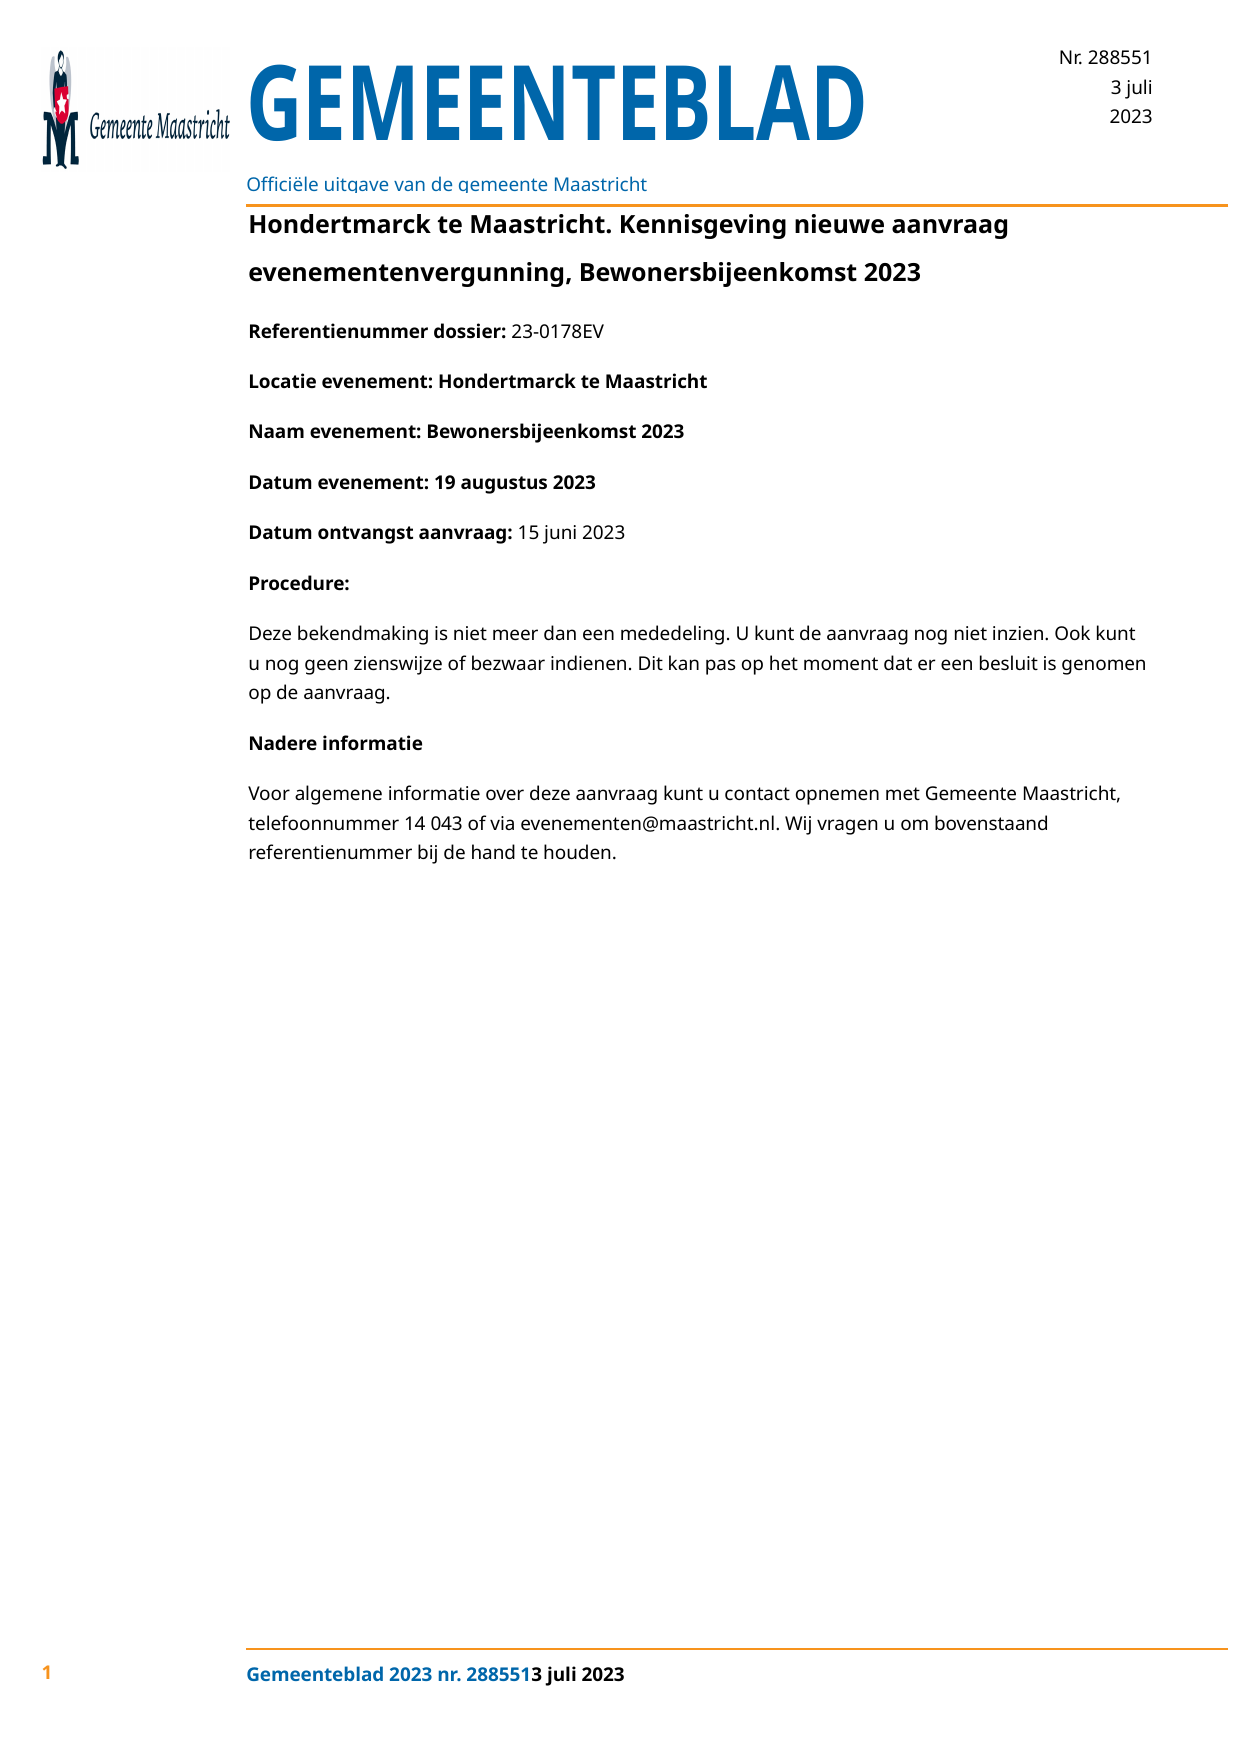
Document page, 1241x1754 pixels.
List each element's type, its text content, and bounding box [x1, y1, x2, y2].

text Hondertmarck te Maastricht. Kennisgeving nieuwe aanvraag evenementenvergunning, Bewonersbijeenkomst 2023 [248, 207, 1152, 288]
text Referentienummer dossier: 23-0178EV [248, 318, 1152, 344]
text Locatie evenement: Hondertmarck te Maastricht [248, 368, 1152, 394]
text Datum evenement: 19 augustus 2023 [248, 469, 1152, 495]
text Procedure: [248, 570, 1152, 596]
picture [41, 47, 231, 172]
text Nadere informatie [248, 730, 1152, 756]
text Naam evenement: Bewonersbijeenkomst 2023 [248, 419, 1152, 444]
text Deze bekendmaking is niet meer dan een mededeling. U kunt de aanvraag nog niet inzien. Ook kunt u nog geen zienswijze of bezwaar indienen. Dit kan pas op het moment dat er een besluit is genomen op de aanvraag. [248, 620, 1152, 705]
text Datum ontvangst aanvraag: 15 juni 2023 [248, 519, 1152, 545]
text Voor algemene informatie over deze aanvraag kunt u contact opnemen met Gemeente Maastricht, telefoonnummer 14 043 of via evenementen@maastricht.nl. Wij vragen u om bovenstaand referentienummer bij de hand te houden. [248, 780, 1152, 865]
